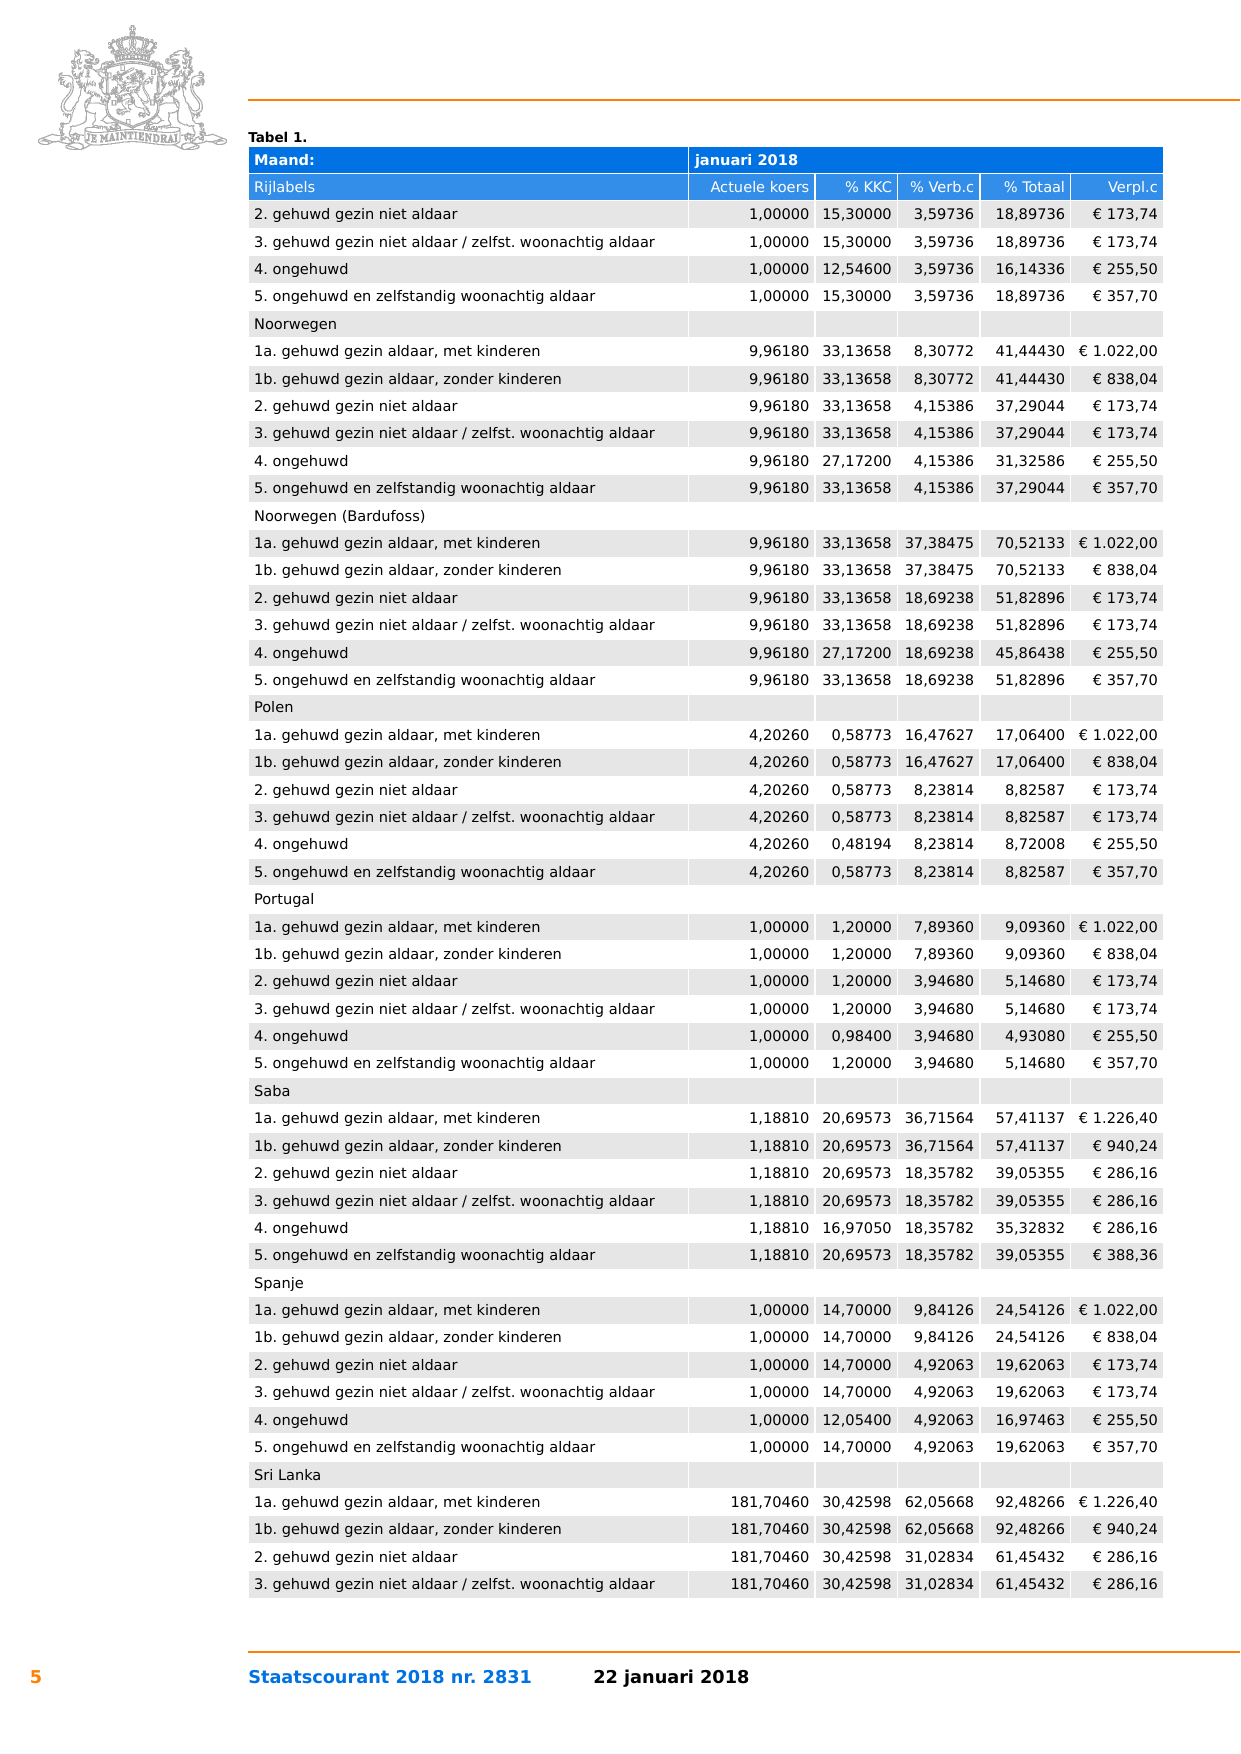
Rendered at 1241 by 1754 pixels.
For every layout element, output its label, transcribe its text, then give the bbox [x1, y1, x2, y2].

table_cell 1a. gehuwd gezin aldaar, met kinderen [249, 530, 688, 557]
table_cell 31,02834 [898, 1544, 979, 1570]
table_cell [689, 1462, 814, 1488]
table_cell € 357,70 [1071, 859, 1163, 885]
table_cell 14,70000 [816, 1352, 897, 1378]
table_cell 18,35782 [898, 1215, 979, 1241]
table_cell 37,29044 [981, 393, 1070, 419]
table_cell 33,13658 [816, 558, 897, 584]
table_cell € 357,70 [1071, 475, 1163, 502]
table_cell € 286,16 [1071, 1544, 1163, 1570]
table_cell 57,41137 [981, 1106, 1070, 1132]
table_cell 4,20260 [689, 859, 814, 885]
table_cell 1,00000 [689, 256, 814, 283]
table_cell 9,84126 [898, 1325, 979, 1351]
table_cell 1,20000 [816, 969, 897, 995]
table_cell 3,59736 [898, 229, 979, 255]
table_cell 1,00000 [689, 1023, 814, 1050]
table_cell 9,96180 [689, 393, 814, 419]
table_cell 17,06400 [981, 749, 1070, 776]
table_cell 4,20260 [689, 804, 814, 831]
table_cell 1a. gehuwd gezin aldaar, met kinderen [249, 1297, 688, 1324]
table_cell 5. ongehuwd en zelfstandig woonachtig aldaar [249, 1051, 688, 1077]
table_cell 9,96180 [689, 339, 814, 365]
table_cell 1a. gehuwd gezin aldaar, met kinderen [249, 1106, 688, 1132]
table_cell [689, 1078, 814, 1104]
table_cell 5. ongehuwd en zelfstandig woonachtig aldaar [249, 475, 688, 502]
table_cell € 286,16 [1071, 1571, 1163, 1598]
table_cell 0,58773 [816, 777, 897, 803]
table_cell 5. ongehuwd en zelfstandig woonachtig aldaar [249, 1434, 688, 1461]
table_cell Polen [249, 695, 688, 721]
table_cell 51,82896 [981, 667, 1070, 693]
table_cell [981, 695, 1070, 721]
table_cell € 173,74 [1071, 804, 1163, 831]
table_cell 9,96180 [689, 640, 814, 666]
table_cell 1,20000 [816, 941, 897, 967]
table_cell 20,69573 [816, 1243, 897, 1269]
table_cell 4,92063 [898, 1352, 979, 1378]
table_cell 20,69573 [816, 1106, 897, 1132]
table_cell 9,09360 [981, 941, 1070, 967]
table_cell [816, 695, 897, 721]
table_cell 0,58773 [816, 749, 897, 776]
table_cell 37,29044 [981, 421, 1070, 447]
table_cell 1b. gehuwd gezin aldaar, zonder kinderen [249, 1516, 688, 1543]
table_cell 2. gehuwd gezin niet aldaar [249, 1352, 688, 1378]
table_cell [1071, 695, 1163, 721]
table_cell [689, 886, 814, 913]
table_cell 1,20000 [816, 914, 897, 940]
table_cell [1071, 886, 1163, 913]
table_cell 8,30772 [898, 366, 979, 392]
table_cell 35,32832 [981, 1215, 1070, 1241]
table_cell 1b. gehuwd gezin aldaar, zonder kinderen [249, 558, 688, 584]
table_cell 3. gehuwd gezin niet aldaar / zelfst. woonachtig aldaar [249, 1571, 688, 1598]
table_cell 0,98400 [816, 1023, 897, 1050]
table_cell 1,20000 [816, 996, 897, 1022]
table_cell 2. gehuwd gezin niet aldaar [249, 393, 688, 419]
table_cell 18,69238 [898, 585, 979, 611]
table_cell [816, 1462, 897, 1488]
table_cell 1,20000 [816, 1051, 897, 1077]
table_cell 62,05668 [898, 1489, 979, 1515]
table_cell € 173,74 [1071, 1352, 1163, 1378]
table_cell januari 2018 [689, 147, 1163, 173]
table_cell € 357,70 [1071, 667, 1163, 693]
table_cell € 1.022,00 [1071, 530, 1163, 557]
table_cell Rijlabels [249, 174, 688, 200]
table_cell € 255,50 [1071, 1023, 1163, 1050]
table_cell 8,72008 [981, 832, 1070, 858]
table_cell 4. ongehuwd [249, 1407, 688, 1433]
table_cell 30,42598 [816, 1544, 897, 1570]
table_cell € 940,24 [1071, 1516, 1163, 1543]
table_cell 36,71564 [898, 1106, 979, 1132]
table_cell 9,96180 [689, 421, 814, 447]
table_cell [981, 503, 1070, 529]
table_cell 1,00000 [689, 284, 814, 310]
table_cell 18,89736 [981, 201, 1070, 228]
table_cell [816, 1270, 897, 1296]
table_cell 1a. gehuwd gezin aldaar, met kinderen [249, 722, 688, 748]
table_cell 16,14336 [981, 256, 1070, 283]
table_cell € 173,74 [1071, 393, 1163, 419]
table_cell 9,09360 [981, 914, 1070, 940]
table_cell 4. ongehuwd [249, 256, 688, 283]
table_cell € 173,74 [1071, 421, 1163, 447]
table_cell € 286,16 [1071, 1215, 1163, 1241]
table_cell 15,30000 [816, 229, 897, 255]
table_cell 181,70460 [689, 1516, 814, 1543]
table_cell 4,15386 [898, 448, 979, 474]
table_cell 45,86438 [981, 640, 1070, 666]
table_cell 16,47627 [898, 722, 979, 748]
table_cell 3. gehuwd gezin niet aldaar / zelfst. woonachtig aldaar [249, 804, 688, 831]
table_cell 19,62063 [981, 1380, 1070, 1406]
table_cell 4,20260 [689, 722, 814, 748]
table_cell 8,23814 [898, 832, 979, 858]
table_cell € 173,74 [1071, 201, 1163, 228]
table_cell 5. ongehuwd en zelfstandig woonachtig aldaar [249, 859, 688, 885]
table_cell 4,15386 [898, 393, 979, 419]
table_cell 7,89360 [898, 941, 979, 967]
table_cell € 255,50 [1071, 832, 1163, 858]
table_cell € 838,04 [1071, 366, 1163, 392]
table_cell 1,00000 [689, 914, 814, 940]
table_cell 4. ongehuwd [249, 1023, 688, 1050]
table_cell 7,89360 [898, 914, 979, 940]
table_cell 17,06400 [981, 722, 1070, 748]
table_cell 27,17200 [816, 640, 897, 666]
table_cell 3. gehuwd gezin niet aldaar / zelfst. woonachtig aldaar [249, 421, 688, 447]
table_cell [981, 886, 1070, 913]
table_cell 30,42598 [816, 1489, 897, 1515]
table_cell Actuele koers [689, 174, 814, 200]
table_cell 4,92063 [898, 1434, 979, 1461]
table_cell 39,05355 [981, 1243, 1070, 1269]
table_cell 15,30000 [816, 201, 897, 228]
table_cell 9,96180 [689, 366, 814, 392]
table_cell 31,02834 [898, 1571, 979, 1598]
table_cell [816, 503, 897, 529]
table_cell € 286,16 [1071, 1188, 1163, 1214]
table_cell 9,84126 [898, 1297, 979, 1324]
table_cell 18,35782 [898, 1243, 979, 1269]
table_cell 4,15386 [898, 475, 979, 502]
table_cell 0,48194 [816, 832, 897, 858]
table_cell 1,00000 [689, 1297, 814, 1324]
table_cell € 1.022,00 [1071, 914, 1163, 940]
table_cell 9,96180 [689, 667, 814, 693]
table_cell 3,94680 [898, 996, 979, 1022]
table_cell 36,71564 [898, 1133, 979, 1159]
table_cell 8,23814 [898, 804, 979, 831]
table_cell [816, 886, 897, 913]
table_cell [816, 311, 897, 337]
table_cell € 173,74 [1071, 229, 1163, 255]
table_cell [898, 311, 979, 337]
table_cell € 1.226,40 [1071, 1489, 1163, 1515]
table_cell 5,14680 [981, 996, 1070, 1022]
table_cell 1a. gehuwd gezin aldaar, met kinderen [249, 339, 688, 365]
table_cell 181,70460 [689, 1489, 814, 1515]
table_cell € 357,70 [1071, 284, 1163, 310]
table_cell € 173,74 [1071, 777, 1163, 803]
table_cell € 173,74 [1071, 585, 1163, 611]
table_cell 3,59736 [898, 284, 979, 310]
table_cell Verpl.c [1071, 174, 1163, 200]
table_cell 92,48266 [981, 1489, 1070, 1515]
table_cell 181,70460 [689, 1571, 814, 1598]
table_cell 9,96180 [689, 558, 814, 584]
table_cell 9,96180 [689, 585, 814, 611]
table_cell 14,70000 [816, 1325, 897, 1351]
table_cell 8,82587 [981, 859, 1070, 885]
table_cell 1,00000 [689, 1380, 814, 1406]
table_cell 2. gehuwd gezin niet aldaar [249, 1160, 688, 1187]
table_cell 19,62063 [981, 1352, 1070, 1378]
table_cell [1071, 311, 1163, 337]
table_cell 4. ongehuwd [249, 1215, 688, 1241]
table_cell 51,82896 [981, 585, 1070, 611]
table_cell [898, 503, 979, 529]
table_cell 2. gehuwd gezin niet aldaar [249, 1544, 688, 1570]
table_cell € 255,50 [1071, 1407, 1163, 1433]
table_cell 1,00000 [689, 1352, 814, 1378]
table_cell 1,00000 [689, 229, 814, 255]
table_cell [1071, 1462, 1163, 1488]
table_cell [981, 1462, 1070, 1488]
table_cell 33,13658 [816, 393, 897, 419]
table_cell 24,54126 [981, 1325, 1070, 1351]
table_cell 39,05355 [981, 1188, 1070, 1214]
table_cell 4,20260 [689, 832, 814, 858]
table_cell € 173,74 [1071, 969, 1163, 995]
table_cell 12,54600 [816, 256, 897, 283]
table_cell 9,96180 [689, 613, 814, 639]
table_cell 1,00000 [689, 941, 814, 967]
table_cell 20,69573 [816, 1160, 897, 1187]
table_cell 16,97050 [816, 1215, 897, 1241]
table_cell 0,58773 [816, 722, 897, 748]
table_cell 3,94680 [898, 969, 979, 995]
table_cell 4,93080 [981, 1023, 1070, 1050]
table_cell Noorwegen (Bardufoss) [249, 503, 688, 529]
table_cell 3,94680 [898, 1051, 979, 1077]
table_cell 2. gehuwd gezin niet aldaar [249, 969, 688, 995]
table_cell 62,05668 [898, 1516, 979, 1543]
table_cell € 286,16 [1071, 1160, 1163, 1187]
table_cell 1,00000 [689, 1434, 814, 1461]
table_cell [898, 1270, 979, 1296]
table_cell € 1.022,00 [1071, 339, 1163, 365]
table_cell 8,30772 [898, 339, 979, 365]
table_cell 18,69238 [898, 613, 979, 639]
table_cell 33,13658 [816, 339, 897, 365]
table_cell 9,96180 [689, 475, 814, 502]
table_cell 18,89736 [981, 284, 1070, 310]
table_cell 3,59736 [898, 201, 979, 228]
table_cell 1,18810 [689, 1188, 814, 1214]
table_cell 8,23814 [898, 859, 979, 885]
table_cell 4,20260 [689, 749, 814, 776]
table_cell [898, 1462, 979, 1488]
table_cell Sri Lanka [249, 1462, 688, 1488]
table_cell [898, 1078, 979, 1104]
table_cell 5,14680 [981, 1051, 1070, 1077]
table_cell Portugal [249, 886, 688, 913]
table_cell 33,13658 [816, 421, 897, 447]
table_cell 1,00000 [689, 1325, 814, 1351]
table_cell 3. gehuwd gezin niet aldaar / zelfst. woonachtig aldaar [249, 1380, 688, 1406]
table_cell 24,54126 [981, 1297, 1070, 1324]
table_cell 61,45432 [981, 1571, 1070, 1598]
picture [38, 25, 227, 150]
table_cell [689, 311, 814, 337]
table_cell 3,59736 [898, 256, 979, 283]
table_cell Spanje [249, 1270, 688, 1296]
table_cell 4. ongehuwd [249, 832, 688, 858]
table_cell 1a. gehuwd gezin aldaar, met kinderen [249, 1489, 688, 1515]
table_cell 33,13658 [816, 475, 897, 502]
table_cell 9,96180 [689, 530, 814, 557]
table_cell € 173,74 [1071, 996, 1163, 1022]
table_cell € 255,50 [1071, 640, 1163, 666]
table_cell 1,00000 [689, 1407, 814, 1433]
table_cell 1b. gehuwd gezin aldaar, zonder kinderen [249, 941, 688, 967]
table_cell 37,38475 [898, 530, 979, 557]
table_cell 14,70000 [816, 1297, 897, 1324]
table_cell 8,23814 [898, 777, 979, 803]
table_cell 4,20260 [689, 777, 814, 803]
table_cell € 357,70 [1071, 1051, 1163, 1077]
table_cell 0,58773 [816, 859, 897, 885]
table_cell € 173,74 [1071, 1380, 1163, 1406]
table_cell 1,18810 [689, 1160, 814, 1187]
table_cell 33,13658 [816, 585, 897, 611]
table_cell [689, 1270, 814, 1296]
table_cell 18,35782 [898, 1188, 979, 1214]
table_cell € 838,04 [1071, 749, 1163, 776]
table_cell € 388,36 [1071, 1243, 1163, 1269]
table_cell 31,32586 [981, 448, 1070, 474]
table_cell [898, 695, 979, 721]
table_cell 57,41137 [981, 1133, 1070, 1159]
table_cell [689, 695, 814, 721]
table_cell € 838,04 [1071, 558, 1163, 584]
table_cell [981, 1270, 1070, 1296]
table_cell 1,18810 [689, 1243, 814, 1269]
table_cell 1a. gehuwd gezin aldaar, met kinderen [249, 914, 688, 940]
table_cell 92,48266 [981, 1516, 1070, 1543]
table_cell € 1.022,00 [1071, 722, 1163, 748]
table_cell 1,00000 [689, 1051, 814, 1077]
table_cell € 357,70 [1071, 1434, 1163, 1461]
table_cell 3. gehuwd gezin niet aldaar / zelfst. woonachtig aldaar [249, 996, 688, 1022]
table_cell 181,70460 [689, 1544, 814, 1570]
table_cell Saba [249, 1078, 688, 1104]
table_cell [816, 1078, 897, 1104]
table_cell [1071, 1078, 1163, 1104]
table_cell [981, 311, 1070, 337]
table_cell 33,13658 [816, 667, 897, 693]
table_cell 5,14680 [981, 969, 1070, 995]
table_cell 2. gehuwd gezin niet aldaar [249, 201, 688, 228]
table_cell 20,69573 [816, 1133, 897, 1159]
table_cell 1,00000 [689, 201, 814, 228]
table_cell 1b. gehuwd gezin aldaar, zonder kinderen [249, 1325, 688, 1351]
table_cell 4,92063 [898, 1407, 979, 1433]
table_cell 18,69238 [898, 640, 979, 666]
table_cell 41,44430 [981, 339, 1070, 365]
table_header Tabel 1. [248, 130, 1163, 146]
table_cell % Verb.c [898, 174, 979, 200]
table_cell 41,44430 [981, 366, 1070, 392]
table_cell 18,69238 [898, 667, 979, 693]
table_cell 27,17200 [816, 448, 897, 474]
table_cell 4. ongehuwd [249, 448, 688, 474]
table_cell 0,58773 [816, 804, 897, 831]
table_cell 3,94680 [898, 1023, 979, 1050]
table_cell 1,00000 [689, 996, 814, 1022]
table_cell % Totaal [981, 174, 1070, 200]
table_cell [898, 886, 979, 913]
table_cell € 838,04 [1071, 941, 1163, 967]
table_cell 19,62063 [981, 1434, 1070, 1461]
table_cell 20,69573 [816, 1188, 897, 1214]
table_cell 39,05355 [981, 1160, 1070, 1187]
table_cell 16,97463 [981, 1407, 1070, 1433]
table_cell Maand: [249, 147, 688, 173]
table_cell 12,05400 [816, 1407, 897, 1433]
table_cell 51,82896 [981, 613, 1070, 639]
table_cell 30,42598 [816, 1516, 897, 1543]
table_cell 1b. gehuwd gezin aldaar, zonder kinderen [249, 1133, 688, 1159]
table_cell 1b. gehuwd gezin aldaar, zonder kinderen [249, 749, 688, 776]
table_cell 18,89736 [981, 229, 1070, 255]
table_cell [1071, 503, 1163, 529]
table_cell 3. gehuwd gezin niet aldaar / zelfst. woonachtig aldaar [249, 613, 688, 639]
table_cell [1071, 1270, 1163, 1296]
table_cell 37,29044 [981, 475, 1070, 502]
table_cell 37,38475 [898, 558, 979, 584]
table_cell 5. ongehuwd en zelfstandig woonachtig aldaar [249, 284, 688, 310]
table_cell € 173,74 [1071, 613, 1163, 639]
table_cell 8,82587 [981, 804, 1070, 831]
table_cell Noorwegen [249, 311, 688, 337]
table_cell 4. ongehuwd [249, 640, 688, 666]
table_cell 3. gehuwd gezin niet aldaar / zelfst. woonachtig aldaar [249, 229, 688, 255]
table_cell % KKC [816, 174, 897, 200]
table_cell € 1.022,00 [1071, 1297, 1163, 1324]
table_cell 16,47627 [898, 749, 979, 776]
table_cell € 1.226,40 [1071, 1106, 1163, 1132]
table_cell 70,52133 [981, 530, 1070, 557]
table_cell 8,82587 [981, 777, 1070, 803]
table_cell 1,18810 [689, 1133, 814, 1159]
table_cell 1,18810 [689, 1215, 814, 1241]
table_cell 61,45432 [981, 1544, 1070, 1570]
table_cell 2. gehuwd gezin niet aldaar [249, 777, 688, 803]
table_cell € 255,50 [1071, 256, 1163, 283]
table_cell € 838,04 [1071, 1325, 1163, 1351]
table_cell 15,30000 [816, 284, 897, 310]
table_cell 30,42598 [816, 1571, 897, 1598]
table_cell 4,92063 [898, 1380, 979, 1406]
table_cell 9,96180 [689, 448, 814, 474]
table_cell 33,13658 [816, 613, 897, 639]
table_cell 14,70000 [816, 1434, 897, 1461]
table_cell 5. ongehuwd en zelfstandig woonachtig aldaar [249, 1243, 688, 1269]
table_cell [689, 503, 814, 529]
table_cell € 255,50 [1071, 448, 1163, 474]
table_cell 2. gehuwd gezin niet aldaar [249, 585, 688, 611]
table_cell 18,35782 [898, 1160, 979, 1187]
table_cell 33,13658 [816, 366, 897, 392]
table_cell 70,52133 [981, 558, 1070, 584]
table_cell € 940,24 [1071, 1133, 1163, 1159]
table_cell 33,13658 [816, 530, 897, 557]
table_cell 5. ongehuwd en zelfstandig woonachtig aldaar [249, 667, 688, 693]
table_cell 14,70000 [816, 1380, 897, 1406]
table_cell [981, 1078, 1070, 1104]
table_cell 1b. gehuwd gezin aldaar, zonder kinderen [249, 366, 688, 392]
table_cell 1,18810 [689, 1106, 814, 1132]
table_cell 3. gehuwd gezin niet aldaar / zelfst. woonachtig aldaar [249, 1188, 688, 1214]
table_cell 1,00000 [689, 969, 814, 995]
table_cell 4,15386 [898, 421, 979, 447]
